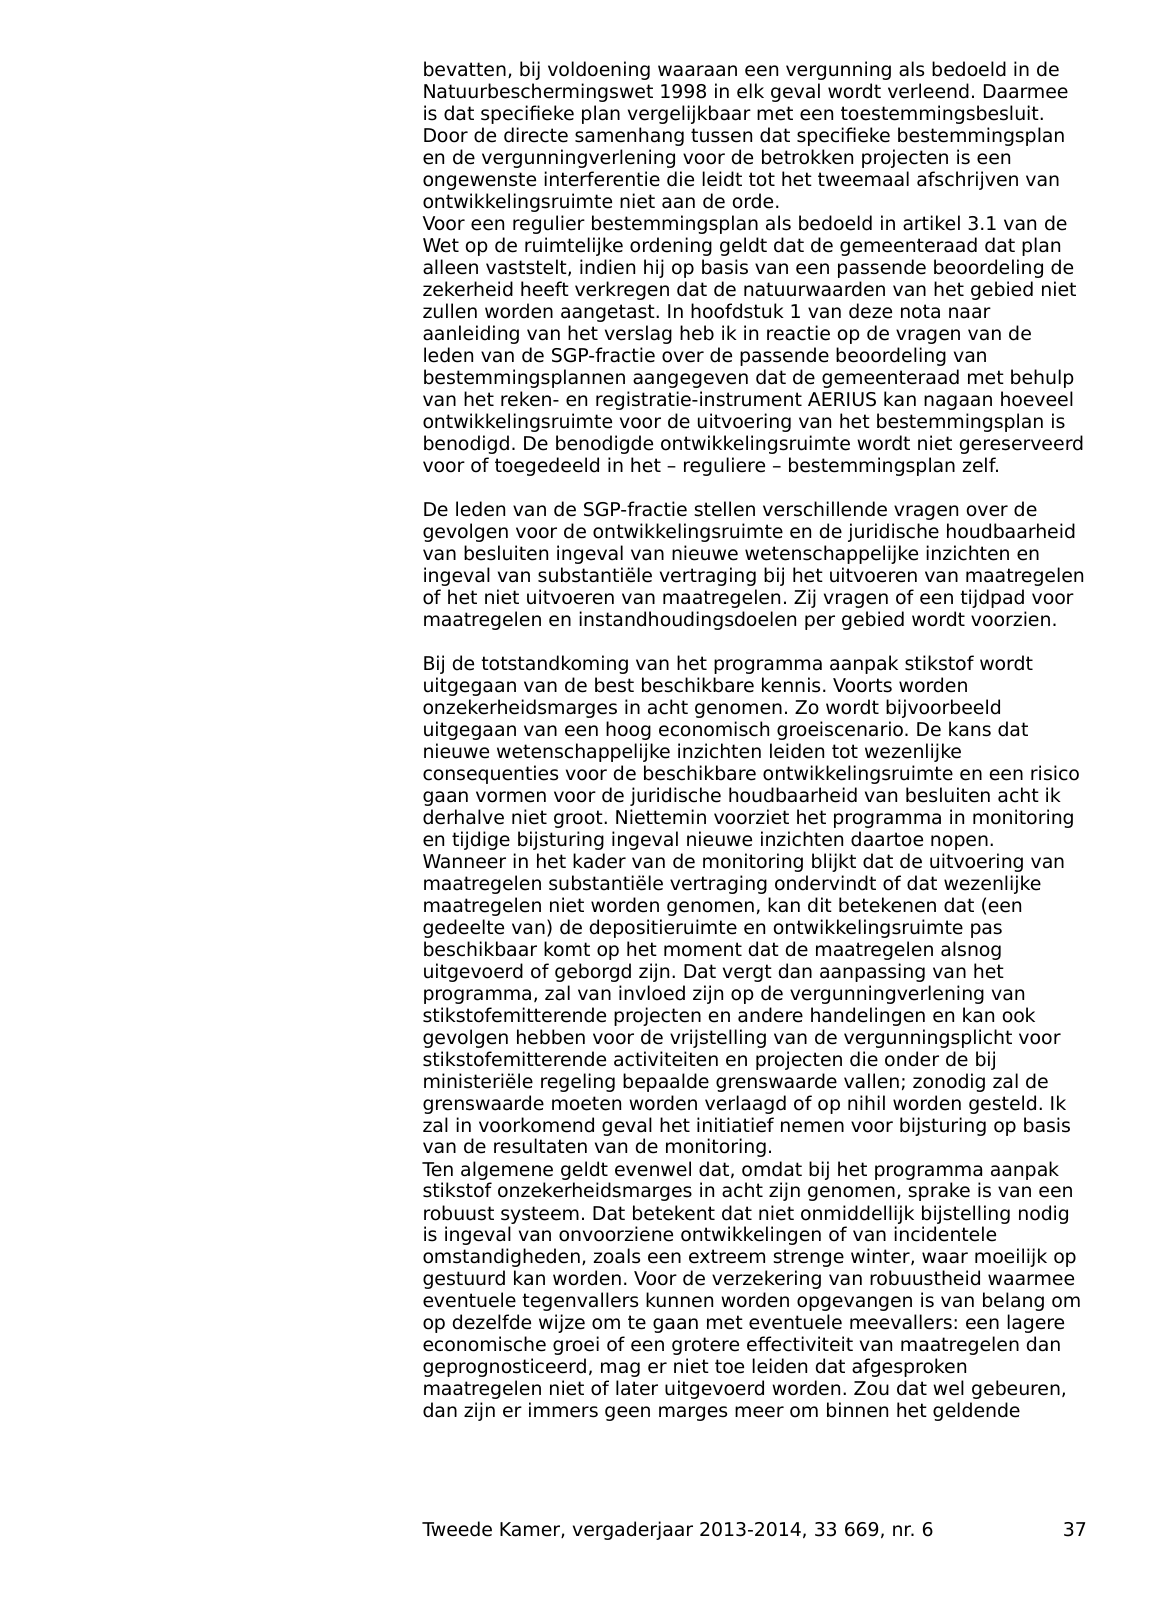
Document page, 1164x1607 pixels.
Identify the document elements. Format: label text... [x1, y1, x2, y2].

text Ten algemene geldt evenwel dat, omdat bij het programma aanpak stikstof onzekerheidsmarges in acht zijn genomen, sprake is van een robuust systeem. Dat betekent dat niet onmiddellijk bijstelling nodig is ingeval van onvoorziene ontwikkelingen of van incidentele omstandigheden, zoals een extreem strenge winter, waar moeilijk op gestuurd kan worden. Voor de verzekering van robuustheid waarmee eventuele tegenvallers kunnen worden opgevangen is van belang om op dezelfde wijze om te gaan met eventuele meevallers: een lagere economische groei of een grotere effectiviteit van maatregelen dan geprognosticeerd, mag er niet toe leiden dat afgesproken maatregelen niet of later uitgevoerd worden. Zou dat wel gebeuren, dan zijn er immers geen marges meer om binnen het geldende [422, 1158, 1087, 1422]
text Bij de totstandkoming van het programma aanpak stikstof wordt uitgegaan van de best beschikbare kennis. Voorts worden onzekerheidsmarges in acht genomen. Zo wordt bijvoorbeeld uitgegaan van een hoog economisch groeiscenario. De kans dat nieuwe wetenschappelijke inzichten leiden tot wezenlijke consequenties voor de beschikbare ontwikkelingsruimte en een risico gaan vormen voor de juridische houdbaarheid van besluiten acht ik derhalve niet groot. Niettemin voorziet het programma in monitoring en tijdige bijsturing ingeval nieuwe inzichten daartoe nopen. [422, 653, 1087, 851]
text bevatten, bij voldoening waaraan een vergunning als bedoeld in de Natuurbeschermingswet 1998 in elk geval wordt verleend. Daarmee is dat specifieke plan vergelijkbaar met een toestemmingsbesluit. Door de directe samenhang tussen dat specifieke bestemmingsplan en de vergunningverlening voor de betrokken projecten is een ongewenste interferentie die leidt tot het tweemaal afschrijven van ontwikkelingsruimte niet aan de orde. [422, 59, 1087, 213]
text De leden van de SGP-fractie stellen verschillende vragen over de gevolgen voor de ontwikkelingsruimte en de juridische houdbaarheid van besluiten ingeval van nieuwe wetenschappelijke inzichten en ingeval van substantiële vertraging bij het uitvoeren van maatregelen of het niet uitvoeren van maatregelen. Zij vragen of een tijdpad voor maatregelen en instandhoudingsdoelen per gebied wordt voorzien. [422, 499, 1087, 631]
text Wanneer in het kader van de monitoring blijkt dat de uitvoering van maatregelen substantiële vertraging ondervindt of dat wezenlijke maatregelen niet worden genomen, kan dit betekenen dat (een gedeelte van) de depositieruimte en ontwikkelingsruimte pas beschikbaar komt op het moment dat de maatregelen alsnog uitgevoerd of geborgd zijn. Dat vergt dan aanpassing van het programma, zal van invloed zijn op de vergunningverlening van stikstofemitterende projecten en andere handelingen en kan ook gevolgen hebben voor de vrijstelling van de vergunningsplicht voor stikstofemitterende activiteiten en projecten die onder de bij ministeriële regeling bepaalde grenswaarde vallen; zonodig zal de grenswaarde moeten worden verlaagd of op nihil worden gesteld. Ik zal in voorkomend geval het initiatief nemen voor bijsturing op basis van de resultaten van de monitoring. [422, 851, 1087, 1158]
text Voor een regulier bestemmingsplan als bedoeld in artikel 3.1 van de Wet op de ruimtelijke ordening geldt dat de gemeenteraad dat plan alleen vaststelt, indien hij op basis van een passende beoordeling de zekerheid heeft verkregen dat de natuurwaarden van het gebied niet zullen worden aangetast. In hoofdstuk 1 van deze nota naar aanleiding van het verslag heb ik in reactie op de vragen van de leden van de SGP-fractie over de passende beoordeling van bestemmingsplannen aangegeven dat de gemeenteraad met behulp van het reken- en registratie-instrument AERIUS kan nagaan hoeveel ontwikkelingsruimte voor de uitvoering van het bestemmingsplan is benodigd. De benodigde ontwikkelingsruimte wordt niet gereserveerd voor of toegedeeld in het – reguliere – bestemmingsplan zelf. [422, 213, 1087, 477]
